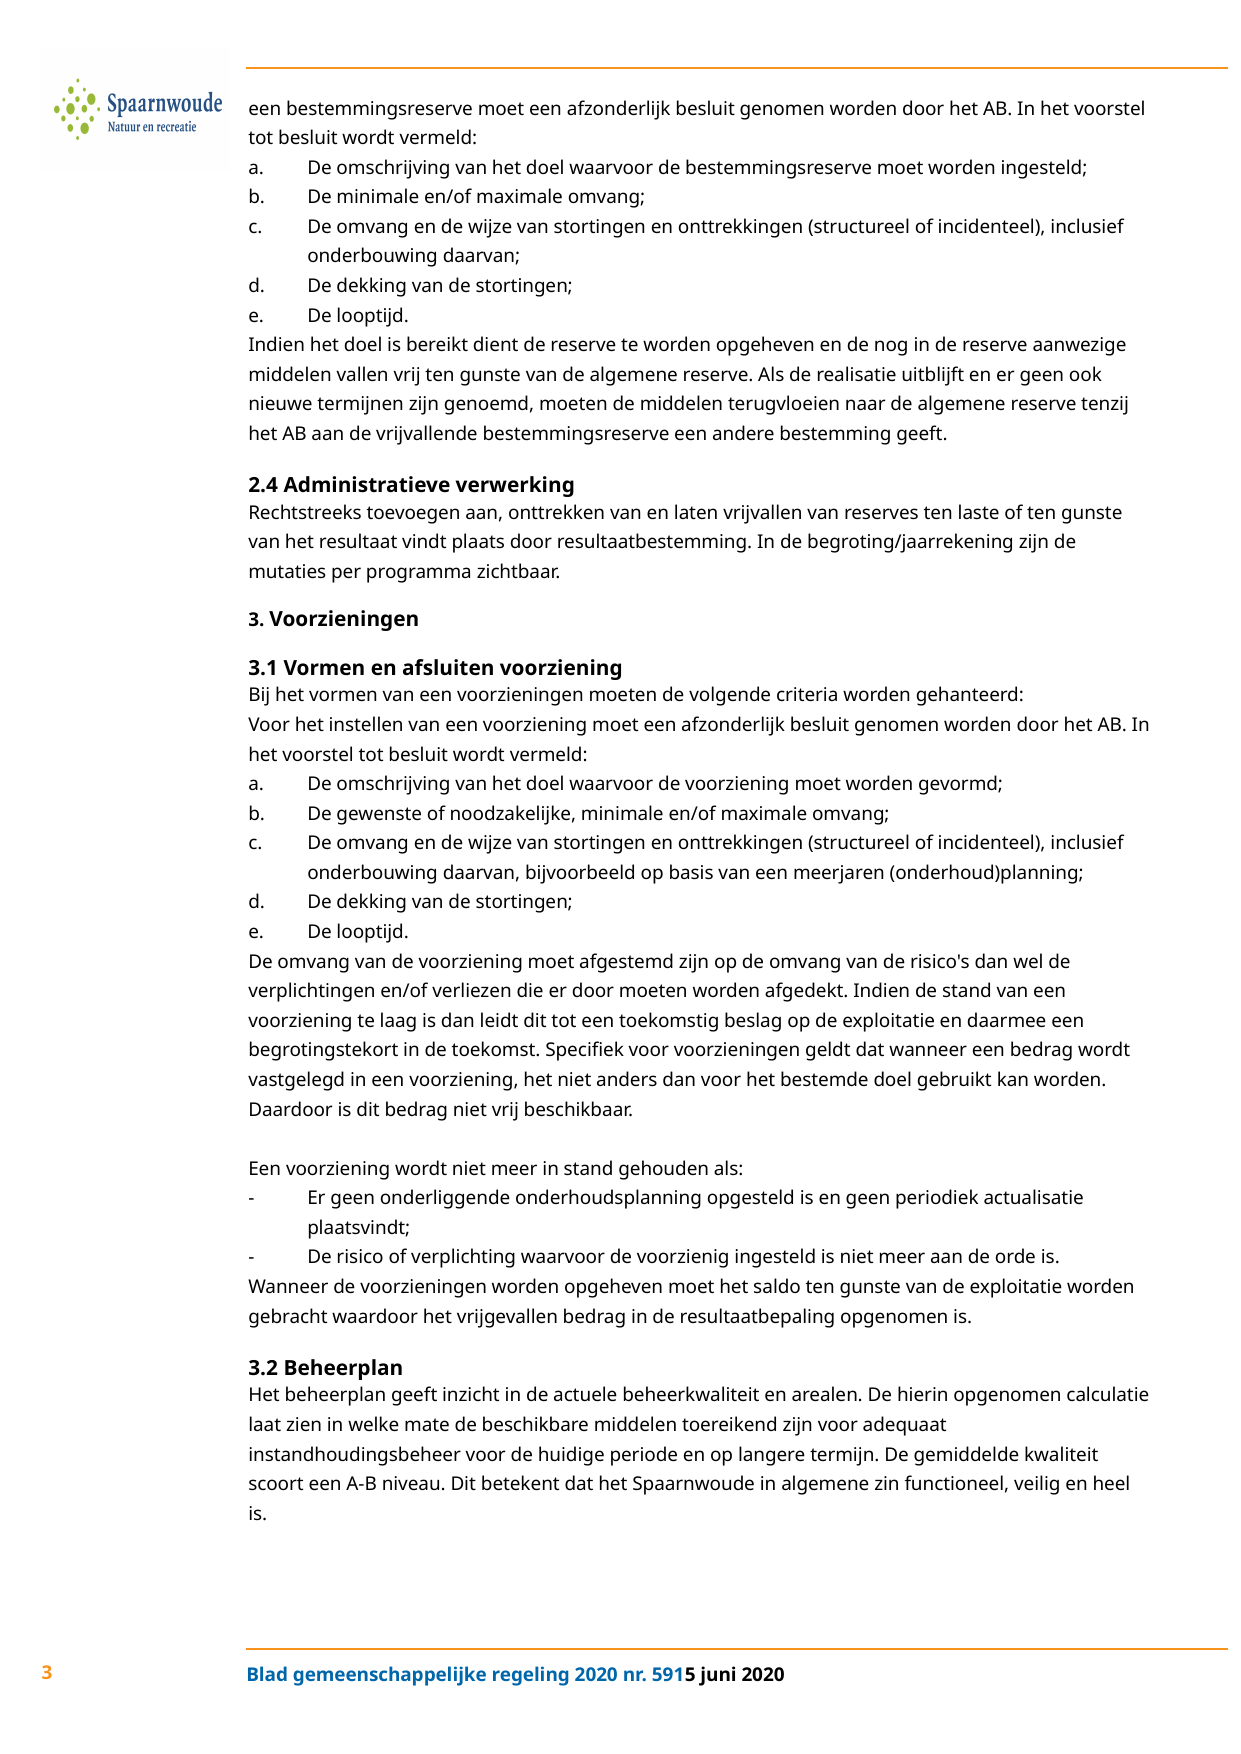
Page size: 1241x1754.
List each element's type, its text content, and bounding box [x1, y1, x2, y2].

list De dekking van de stortingen; [248, 272, 1152, 298]
text 3.1 Vormen en afsluiten voorziening [248, 653, 1152, 682]
text Voor het instellen van een voorziening moet een afzonderlijk besluit genomen worden door het AB. In het voorstel tot besluit wordt vermeld: [248, 711, 1152, 766]
list De dekking van de stortingen; [248, 889, 1152, 914]
list De minimale en/of maximale omvang; [248, 183, 1152, 209]
list Er geen onderliggende onderhoudsplanning opgesteld is en geen periodiek actualisatie plaatsvindt; [248, 1184, 1152, 1240]
text Het beheerplan geeft inzicht in de actuele beheerkwaliteit en arealen. De hierin opgenomen calculatie laat zien in welke mate de beschikbare middelen toereikend zijn voor adequaat instandhoudingsbeheer voor de huidige periode en op langere termijn. De gemiddelde kwaliteit scoort een A-B niveau. Dit betekent dat het Spaarnwoude in algemene zin functioneel, veilig en heel is. [248, 1382, 1152, 1526]
text Rechtstreeks toevoegen aan, onttrekken van en laten vrijvallen van reserves ten laste of ten gunste van het resultaat vindt plaats door resultaatbestemming. In de begroting/jaarrekening zijn de mutaties per programma zichtbaar. [248, 499, 1152, 584]
text een bestemmingsreserve moet een afzonderlijk besluit genomen worden door het AB. In het voorstel tot besluit wordt vermeld: [248, 95, 1152, 150]
list De omvang en de wijze van stortingen en onttrekkingen (structureel of incidenteel), inclusief onderbouwing daarvan, bijvoorbeeld op basis van een meerjaren (onderhoud)planning; [248, 829, 1152, 885]
list De omschrijving van het doel waarvoor de bestemmingsreserve moet worden ingesteld; [248, 154, 1152, 180]
list De gewenste of noodzakelijke, minimale en/of maximale omvang; [248, 800, 1152, 826]
picture [41, 47, 231, 172]
text 3. Voorzieningen [248, 604, 1152, 632]
list De looptijd. [248, 918, 1152, 944]
text 3.2 Beheerplan [248, 1353, 1152, 1382]
text Indien het doel is bereikt dient de reserve te worden opgeheven en de nog in de reserve aanwezige middelen vallen vrij ten gunste van de algemene reserve. Als de realisatie uitblijft en er geen ook nieuwe termijnen zijn genoemd, moeten de middelen terugvloeien naar de algemene reserve tenzij het AB aan de vrijvallende bestemmingsreserve een andere bestemming geeft. [248, 331, 1152, 446]
text Een voorziening wordt niet meer in stand gehouden als: [248, 1155, 1152, 1181]
text Wanneer de voorzieningen worden opgeheven moet het saldo ten gunste van de exploitatie worden gebracht waardoor het vrijgevallen bedrag in de resultaatbepaling opgenomen is. [248, 1273, 1152, 1328]
text De omvang van de voorziening moet afgestemd zijn op de omvang van de risico's dan wel de verplichtingen en/of verliezen die er door moeten worden afgedekt. Indien de stand van een voorziening te laag is dan leidt dit tot een toekomstig beslag op de exploitatie en daarmee een begrotingstekort in de toekomst. Specifiek voor voorzieningen geldt dat wanneer een bedrag wordt vastgelegd in een voorziening, het niet anders dan voor het bestemde doel gebruikt kan worden. Daardoor is dit bedrag niet vrij beschikbaar. [248, 948, 1152, 1121]
text Bij het vormen van een voorzieningen moeten de volgende criteria worden gehanteerd: [248, 682, 1152, 707]
list De risico of verplichting waarvoor de voorzienig ingesteld is niet meer aan de orde is. [248, 1244, 1152, 1269]
list De omschrijving van het doel waarvoor de voorziening moet worden gevormd; [248, 770, 1152, 796]
list De looptijd. [248, 302, 1152, 328]
list De omvang en de wijze van stortingen en onttrekkingen (structureel of incidenteel), inclusief onderbouwing daarvan; [248, 213, 1152, 268]
text 2.4 Administratieve verwerking [248, 471, 1152, 499]
